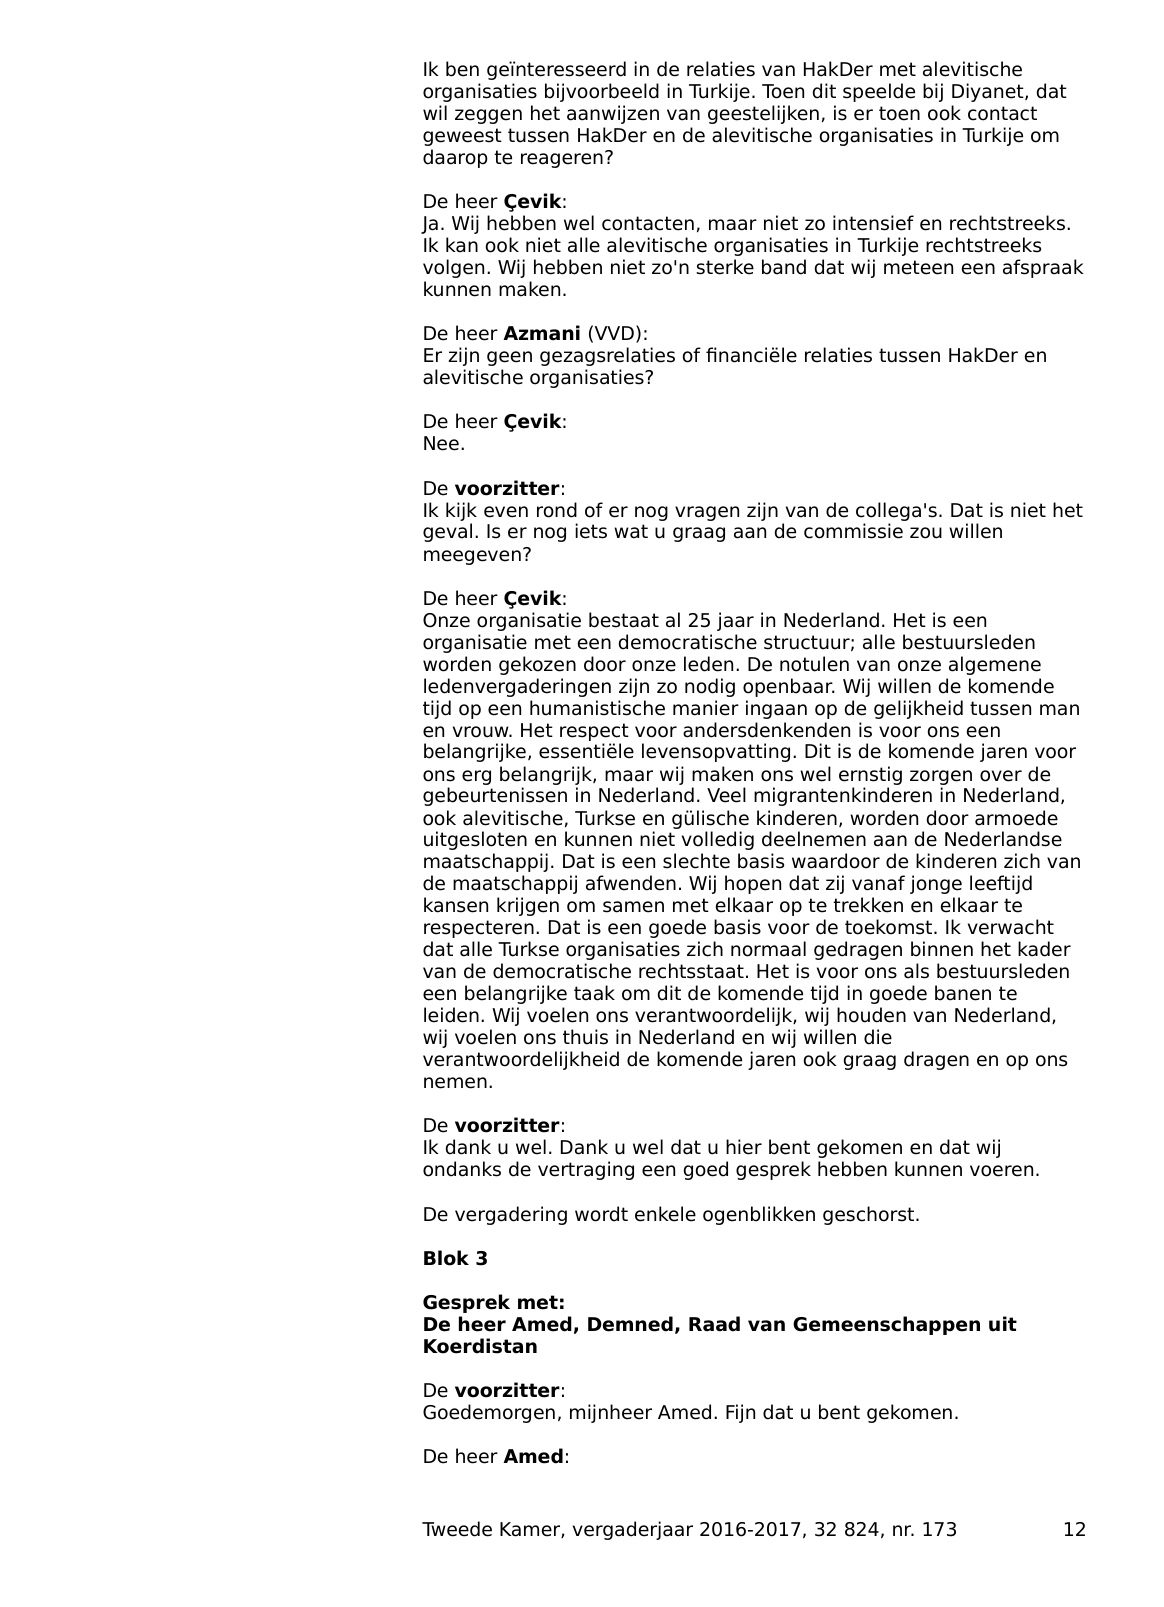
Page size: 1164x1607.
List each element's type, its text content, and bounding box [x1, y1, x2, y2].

text Er zijn geen gezagsrelaties of financiële relaties tussen HakDer en alevitische organisaties? [422, 345, 1087, 389]
text De heer Çevik: [422, 191, 1087, 213]
text De heer Çevik: [422, 588, 1087, 609]
text De voorzitter: [422, 477, 1087, 499]
subtitle Blok 3 [422, 1248, 1087, 1269]
text Ik dank u wel. Dank u wel dat u hier bent gekomen en dat wij ondanks de vertraging een goed gesprek hebben kunnen voeren. [422, 1137, 1087, 1181]
text De vergadering wordt enkele ogenblikken geschorst. [422, 1203, 1087, 1225]
text Goedemorgen, mijnheer Amed. Fijn dat u bent gekomen. [422, 1402, 1087, 1424]
text De voorzitter: [422, 1115, 1087, 1137]
text Ik kijk even rond of er nog vragen zijn van de collega's. Dat is niet het geval. Is er nog iets wat u graag aan de commissie zou willen meegeven? [422, 499, 1087, 565]
text Ik ben geïnteresseerd in de relaties van HakDer met alevitische organisaties bijvoorbeeld in Turkije. Toen dit speelde bij Diyanet, dat wil zeggen het aanwijzen van geestelijken, is er toen ook contact geweest tussen HakDer en de alevitische organisaties in Turkije om daarop te reageren? [422, 59, 1087, 169]
text De heer Çevik: [422, 411, 1087, 433]
text De voorzitter: [422, 1380, 1087, 1402]
text Gesprek met: [422, 1292, 1087, 1314]
text Nee. [422, 433, 1087, 455]
text Onze organisatie bestaat al 25 jaar in Nederland. Het is een organisatie met een democratische structuur; alle bestuursleden worden gekozen door onze leden. De notulen van onze algemene ledenvergaderingen zijn zo nodig openbaar. Wij willen de komende tijd op een humanistische manier ingaan op de gelijkheid tussen man en vrouw. Het respect voor andersdenkenden is voor ons een belangrijke, essentiële levensopvatting. Dit is de komende jaren voor ons erg belangrijk, maar wij maken ons wel ernstig zorgen over de gebeurtenissen in Nederland. Veel migrantenkinderen in Nederland, ook alevitische, Turkse en gülische kinderen, worden door armoede uitgesloten en kunnen niet volledig deelnemen aan de Nederlandse maatschappij. Dat is een slechte basis waardoor de kinderen zich van de maatschappij afwenden. Wij hopen dat zij vanaf jonge leeftijd kansen krijgen om samen met elkaar op te trekken en elkaar te respecteren. Dat is een goede basis voor de toekomst. Ik verwacht dat alle Turkse organisaties zich normaal gedragen binnen het kader van de democratische rechtsstaat. Het is voor ons als bestuursleden een belangrijke taak om dit de komende tijd in goede banen te leiden. Wij voelen ons verantwoordelijk, wij houden van Nederland, wij voelen ons thuis in Nederland en wij willen die verantwoordelijkheid de komende jaren ook graag dragen en op ons nemen. [422, 609, 1087, 1093]
text De heer Azmani (VVD): [422, 323, 1087, 345]
text De heer Amed: [422, 1446, 1087, 1468]
text Ja. Wij hebben wel contacten, maar niet zo intensief en rechtstreeks. Ik kan ook niet alle alevitische organisaties in Turkije rechtstreeks volgen. Wij hebben niet zo'n sterke band dat wij meteen een afspraak kunnen maken. [422, 213, 1087, 301]
text De heer Amed, Demned, Raad van Gemeenschappen uit Koerdistan [422, 1314, 1087, 1358]
